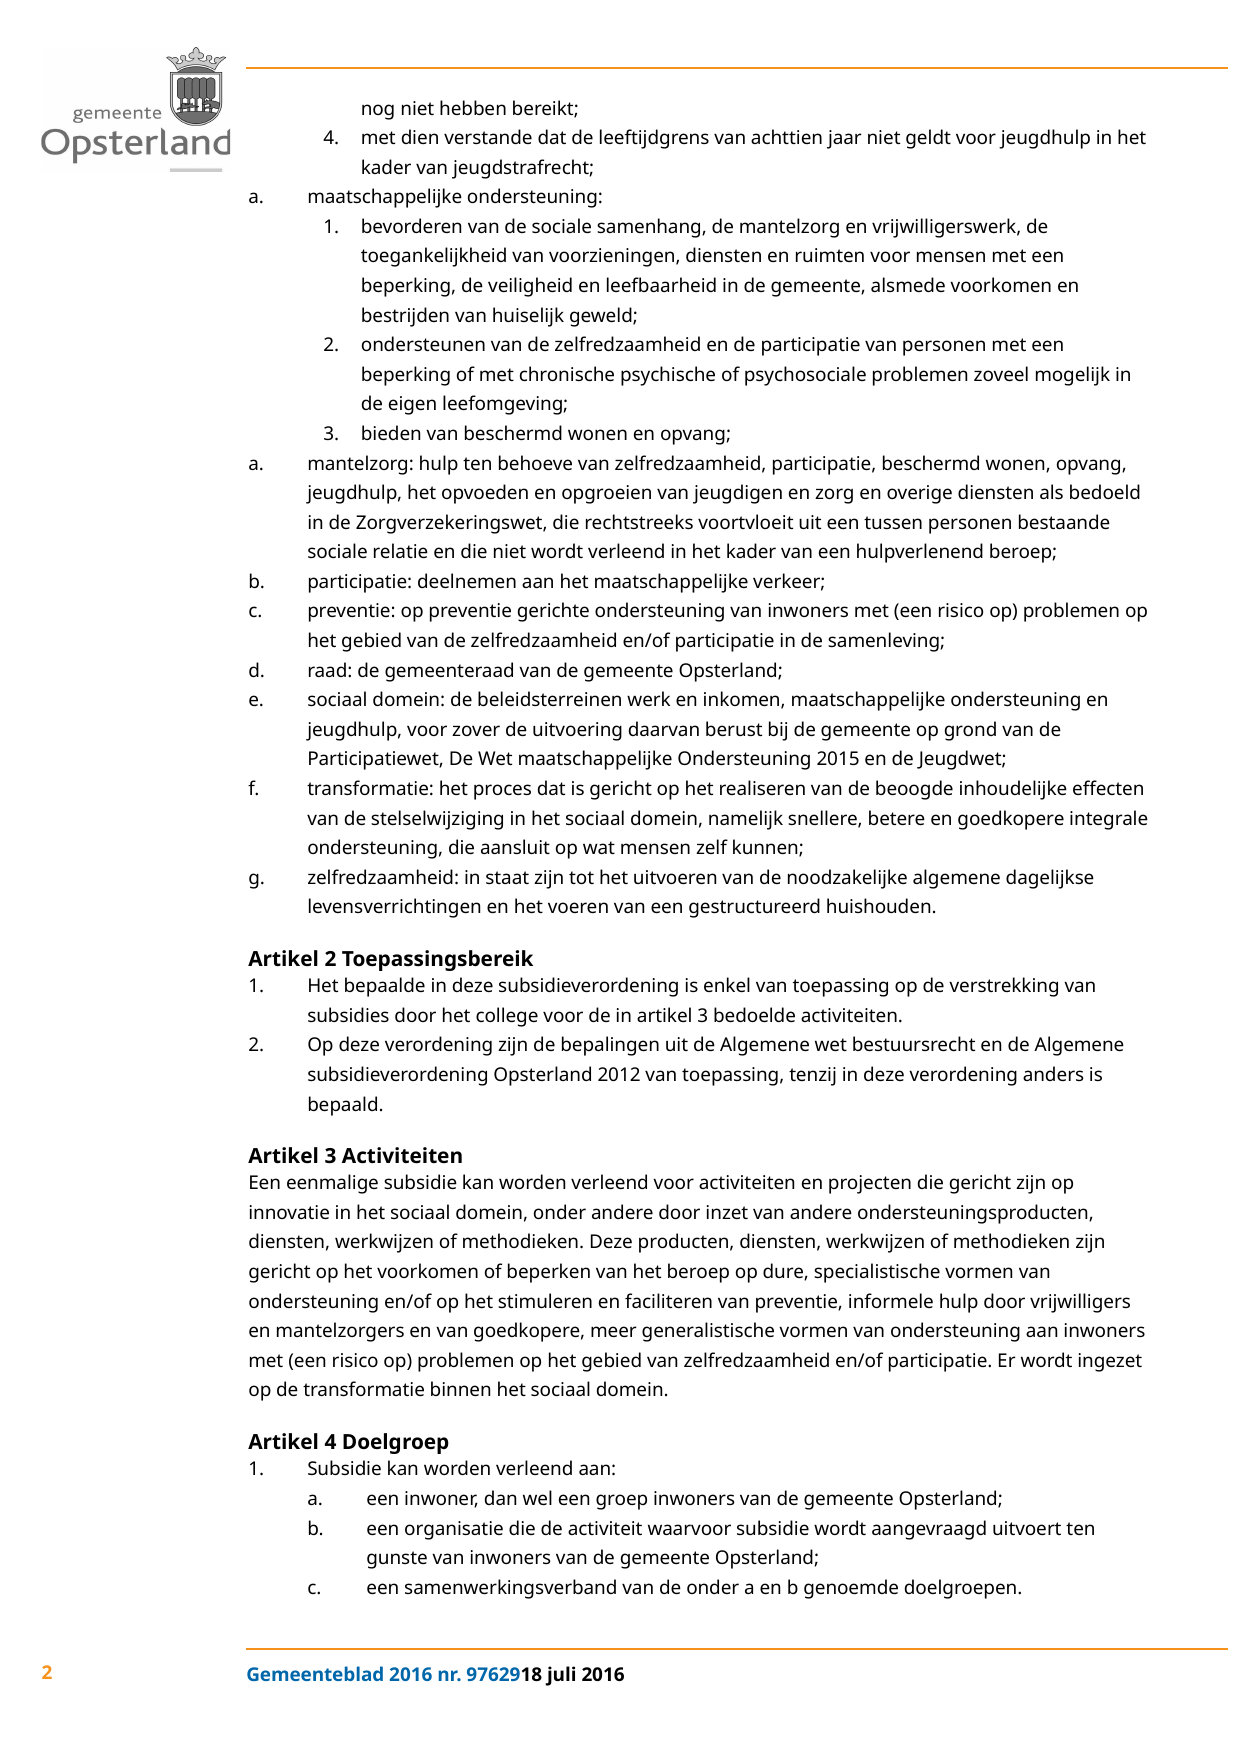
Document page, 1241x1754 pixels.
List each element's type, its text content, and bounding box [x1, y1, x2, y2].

list een inwoner, dan wel een groep inwoners van de gemeente Opsterland; [307, 1485, 1152, 1511]
list een samenwerkingsverband van de onder a en b genoemde doelgroepen. [307, 1574, 1152, 1599]
picture [41, 47, 231, 172]
list Op deze verordening zijn de bepalingen uit de Algemene wet bestuursrecht en de Algemene subsidieverordening Opsterland 2012 van toepassing, tenzij in deze verordening anders is bepaald. [248, 1032, 1152, 1116]
list Het bepaalde in deze subsidieverordening is enkel van toepassing op de verstrekking van subsidies door het college voor de in artikel 3 bedoelde activiteiten. [248, 972, 1152, 1028]
list een organisatie die de activiteit waarvoor subsidie wordt aangevraagd uitvoert ten gunste van inwoners van de gemeente Opsterland; [307, 1515, 1152, 1570]
text Artikel 4 Doelgroep [248, 1427, 1152, 1456]
list sociaal domein: de beleidsterreinen werk en inkomen, maatschappelijke ondersteuning en jeugdhulp, voor zover de uitvoering daarvan berust bij de gemeente op grond van de Participatiewet, De Wet maatschappelijke Ondersteuning 2015 en de Jeugdwet; [248, 686, 1152, 771]
list Subsidie kan worden verleend aan: [248, 1456, 1152, 1481]
list met dien verstande dat de leeftijdgrens van achttien jaar niet geldt voor jeugdhulp in het kader van jeugdstrafrecht; [323, 124, 1152, 180]
text Een eenmalige subsidie kan worden verleend voor activiteiten en projecten die gericht zijn op innovatie in het sociaal domein, onder andere door inzet van andere ondersteuningsproducten, diensten, werkwijzen of methodieken. Deze producten, diensten, werkwijzen of methodieken zijn gericht op het voorkomen of beperken van het beroep op dure, specialistische vormen van ondersteuning en/of op het stimuleren en faciliteren van preventie, informele hulp door vrijwilligers en mantelzorgers en van goedkopere, meer generalistische vormen van ondersteuning aan inwoners met (een risico op) problemen op het gebied van zelfredzaamheid en/of participatie. Er wordt ingezet op de transformatie binnen het sociaal domein. [248, 1169, 1152, 1402]
list zelfredzaamheid: in staat zijn tot het uitvoeren van de noodzakelijke algemene dagelijkse levensverrichtingen en het voeren van een gestructureerd huishouden. [248, 864, 1152, 919]
list ondersteunen van de zelfredzaamheid en de participatie van personen met een beperking of met chronische psychische of psychosociale problemen zoveel mogelijk in de eigen leefomgeving; [323, 331, 1152, 416]
list bieden van beschermd wonen en opvang; [323, 420, 1152, 446]
list raad: de gemeenteraad van de gemeente Opsterland; [248, 657, 1152, 683]
list bevorderen van de sociale samenhang, de mantelzorg en vrijwilligerswerk, de toegankelijkheid van voorzieningen, diensten en ruimten voor mensen met een beperking, de veiligheid en leefbaarheid in de gemeente, alsmede voorkomen en bestrijden van huiselijk geweld; [323, 213, 1152, 328]
text Artikel 2 Toepassingsbereik [248, 944, 1152, 972]
list participatie: deelnemen aan het maatschappelijke verkeer; [248, 568, 1152, 594]
list mantelzorg: hulp ten behoeve van zelfredzaamheid, participatie, beschermd wonen, opvang, jeugdhulp, het opvoeden en opgroeien van jeugdigen en zorg en overige diensten als bedoeld in de Zorgverzekeringswet, die rechtstreeks voortvloeit uit een tussen personen bestaande sociale relatie en die niet wordt verleend in het kader van een hulpverlenend beroep; [248, 450, 1152, 564]
list preventie: op preventie gerichte ondersteuning van inwoners met (een risico op) problemen op het gebied van de zelfredzaamheid en/of participatie in de samenleving; [248, 598, 1152, 653]
list maatschappelijke ondersteuning: [248, 183, 1152, 209]
text Artikel 3 Activiteiten [248, 1141, 1152, 1169]
list transformatie: het proces dat is gericht op het realiseren van de beoogde inhoudelijke effecten van de stelselwijziging in het sociaal domein, namelijk snellere, betere en goedkopere integrale ondersteuning, die aansluit op wat mensen zelf kunnen; [248, 775, 1152, 860]
list nog niet hebben bereikt; [323, 95, 1152, 121]
